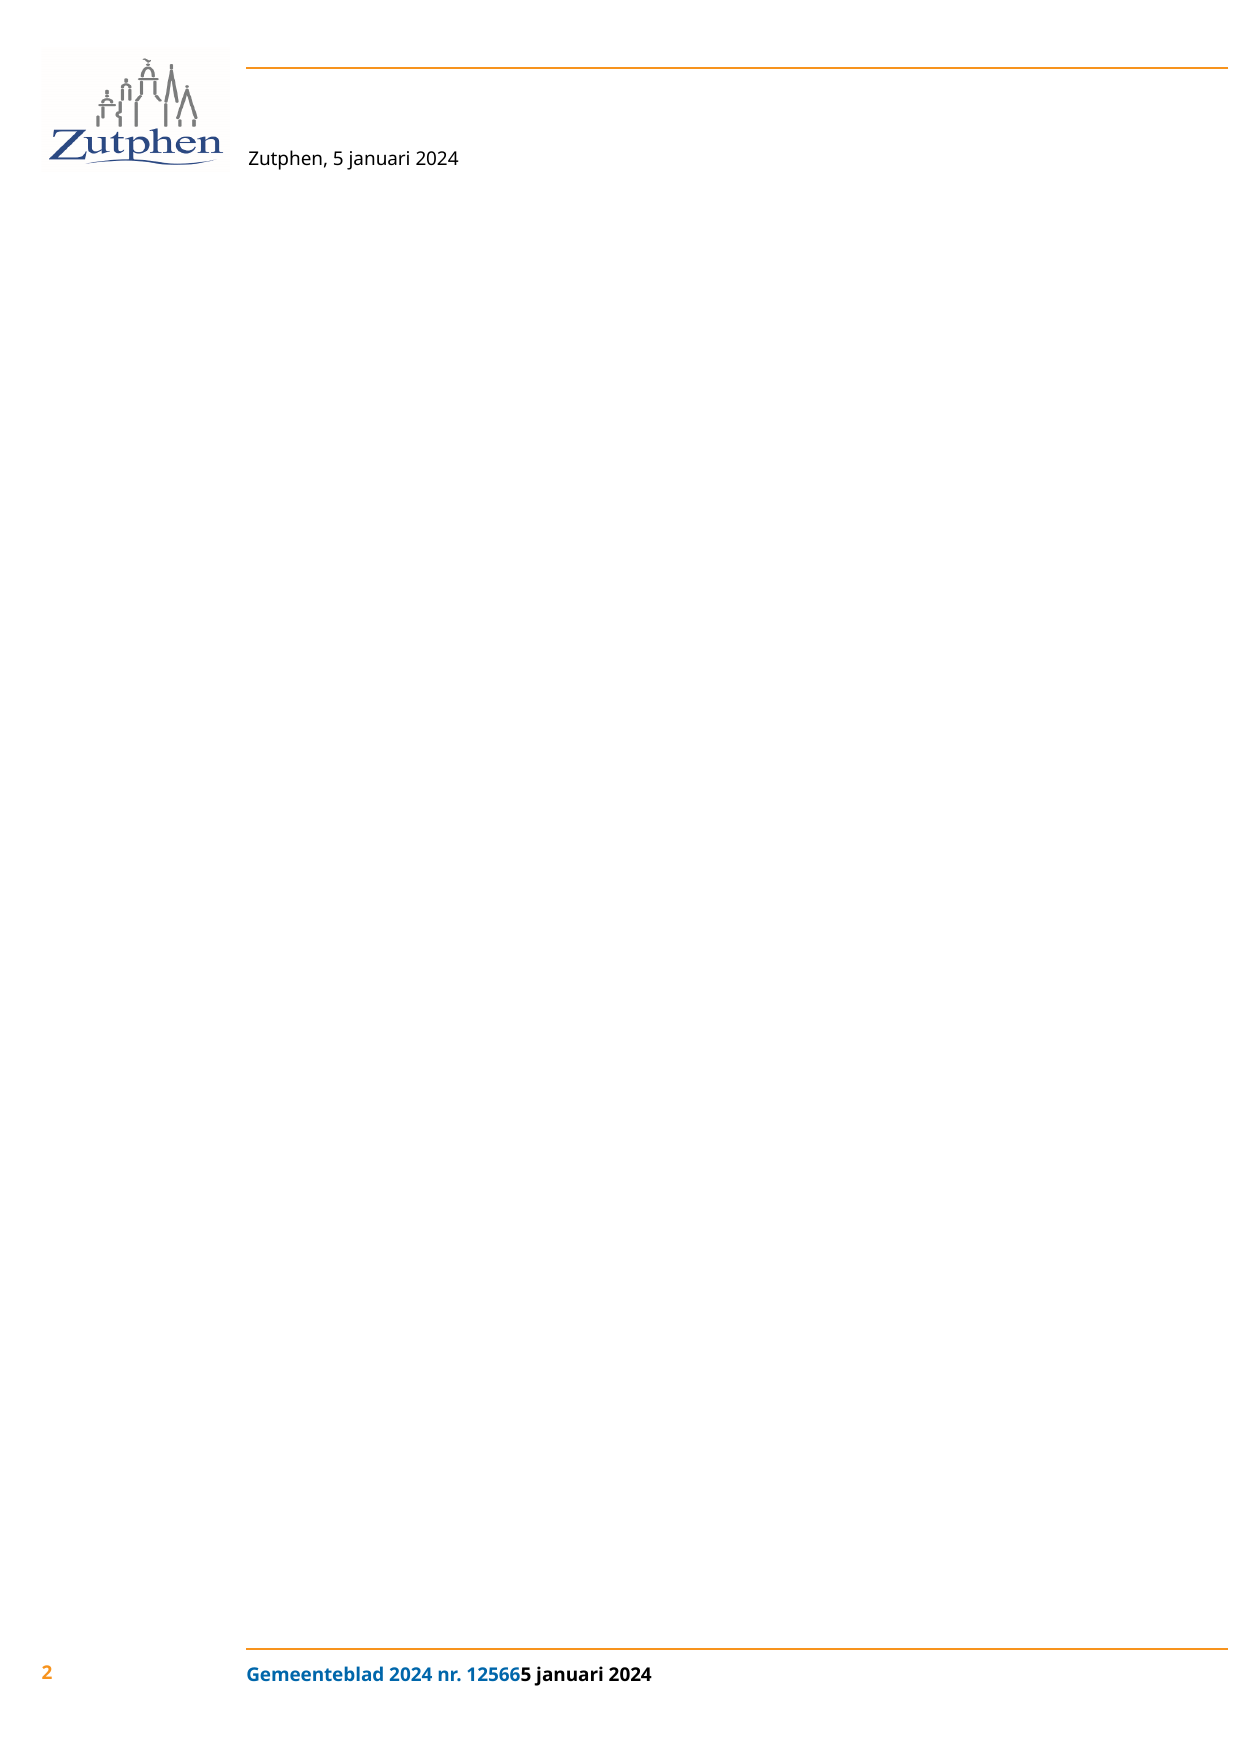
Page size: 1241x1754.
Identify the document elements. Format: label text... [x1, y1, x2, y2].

picture [41, 47, 231, 172]
text Zutphen, 5 januari 2024 [248, 145, 1152, 171]
